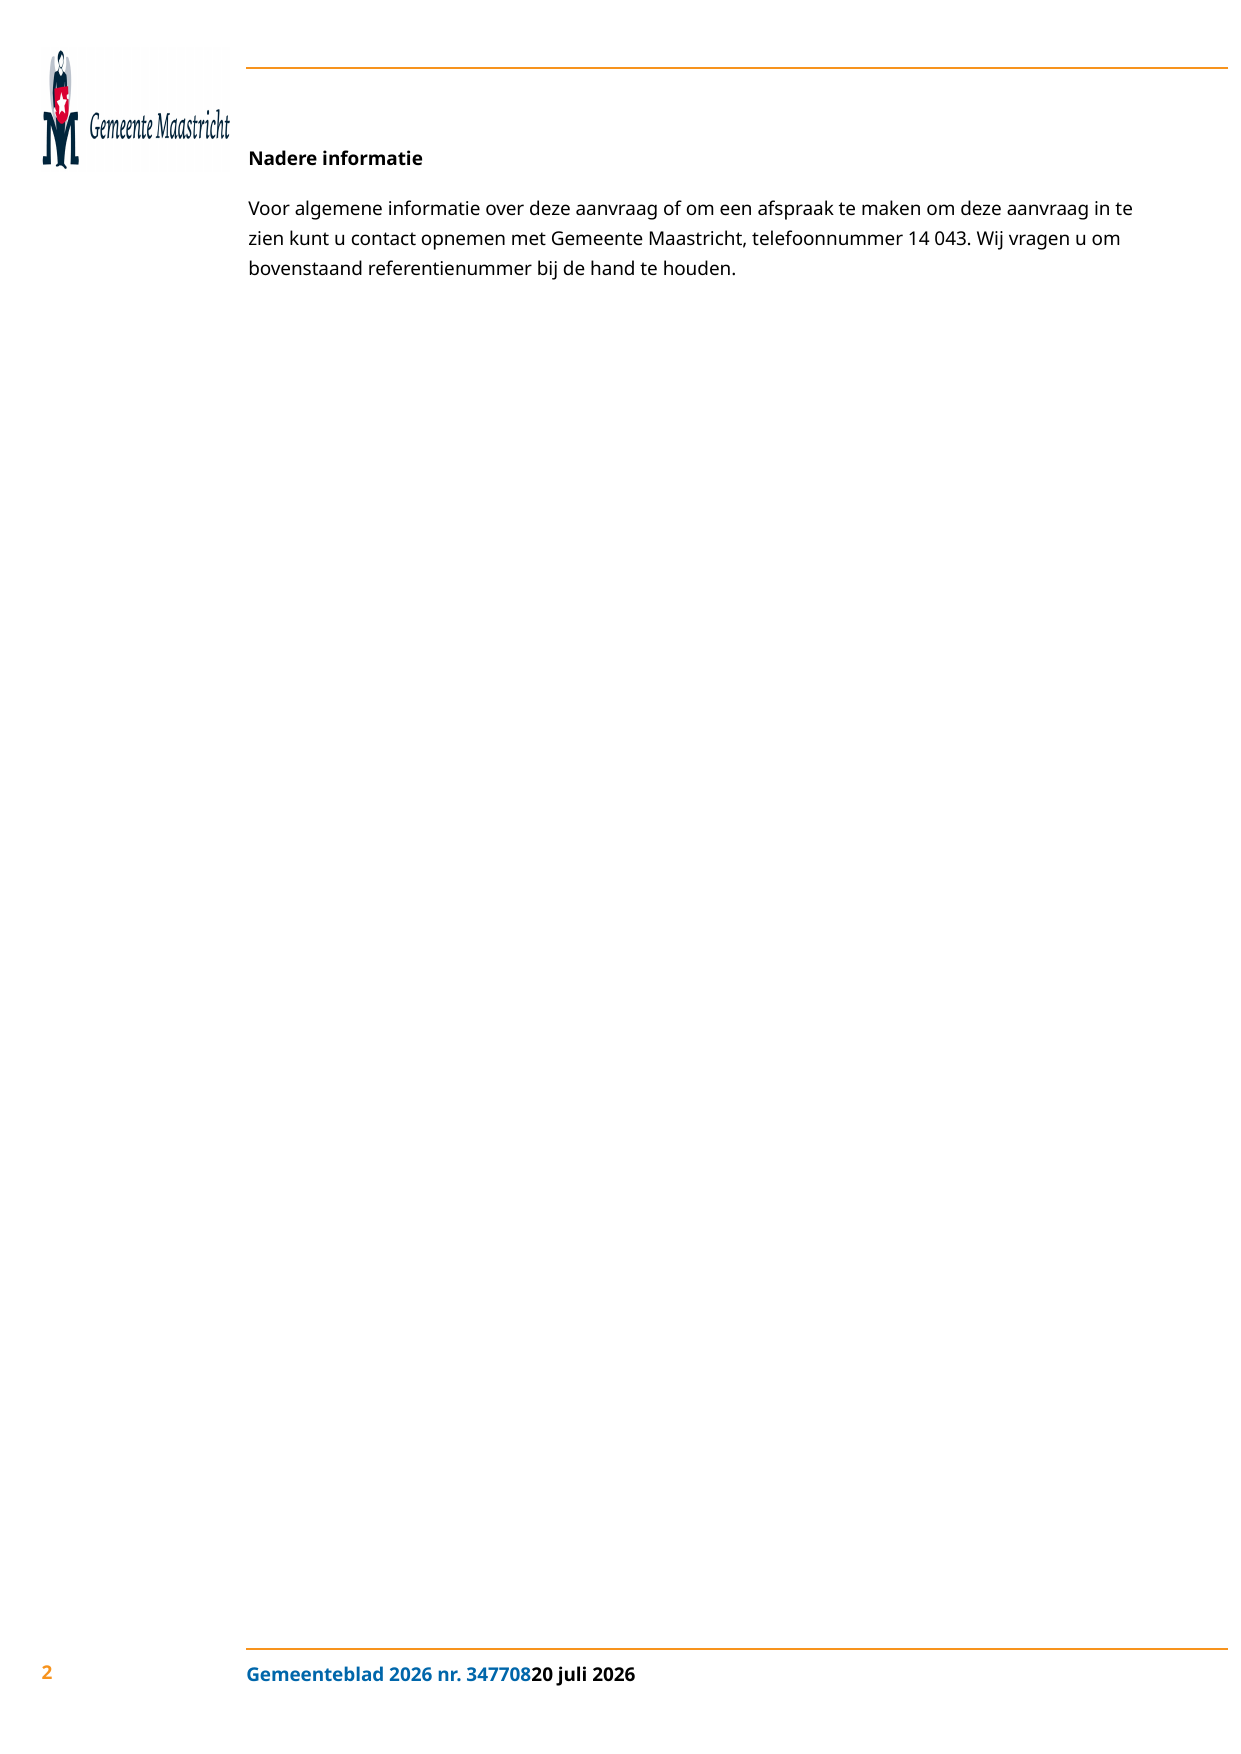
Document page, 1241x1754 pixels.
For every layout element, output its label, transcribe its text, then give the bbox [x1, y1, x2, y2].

text Voor algemene informatie over deze aanvraag of om een afspraak te maken om deze aanvraag in te zien kunt u contact opnemen met Gemeente Maastricht, telefoonnummer 14 043. Wij vragen u om bovenstaand referentienummer bij de hand te houden. [248, 196, 1152, 281]
picture [41, 47, 231, 172]
text Nadere informatie [248, 145, 1152, 171]
